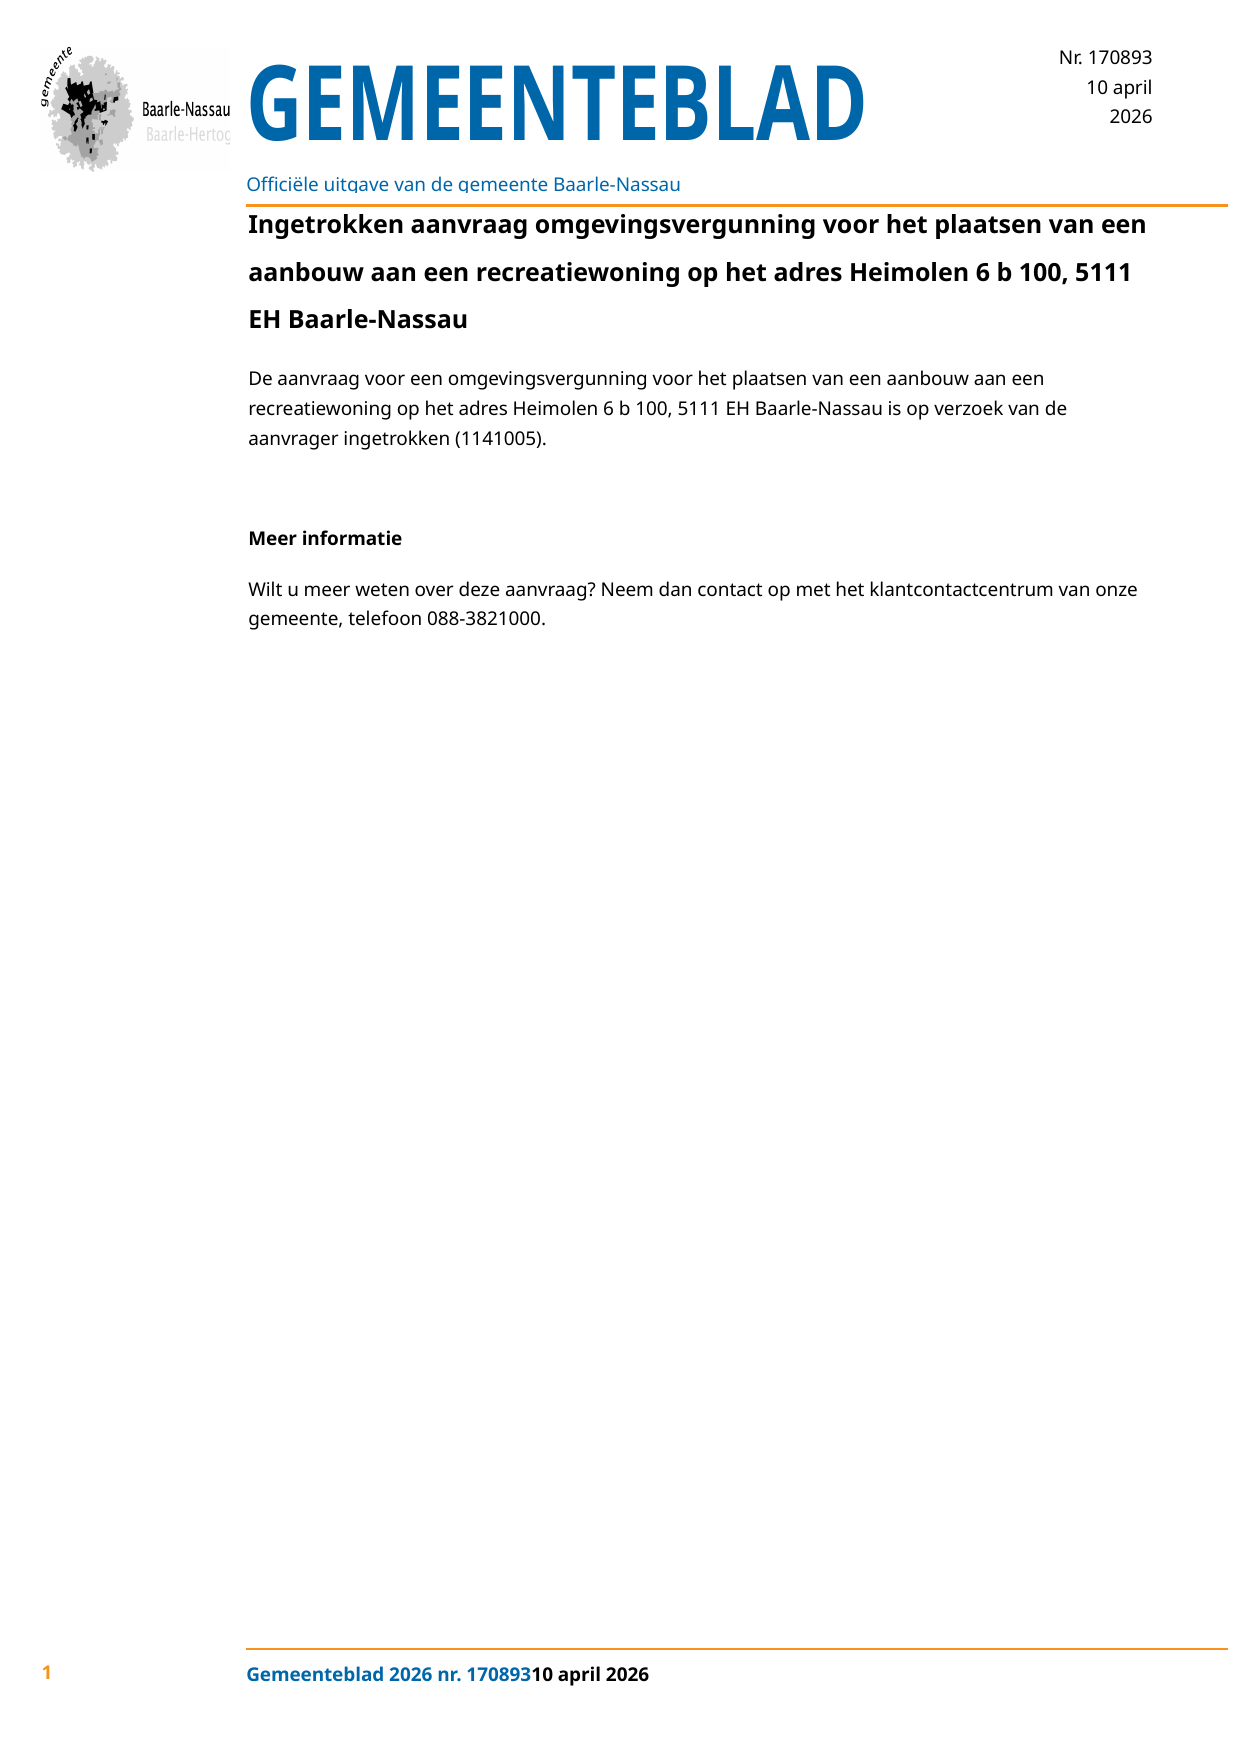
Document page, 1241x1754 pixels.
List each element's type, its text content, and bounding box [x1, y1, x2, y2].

text De aanvraag voor een omgevingsvergunning voor het plaatsen van een aanbouw aan een recreatiewoning op het adres Heimolen 6 b 100, 5111 EH Baarle-Nassau is op verzoek van de aanvrager ingetrokken (1141005). [248, 366, 1152, 450]
text Ingetrokken aanvraag omgevingsvergunning voor het plaatsen van een aanbouw aan een recreatiewoning op het adres Heimolen 6 b 100, 5111 EH Baarle-Nassau [248, 207, 1152, 336]
text Wilt u meer weten over deze aanvraag? Neem dan contact op met het klantcontactcentrum van onze gemeente, telefoon 088-3821000. [248, 576, 1152, 631]
picture [41, 47, 231, 172]
text Meer informatie [248, 526, 1152, 551]
